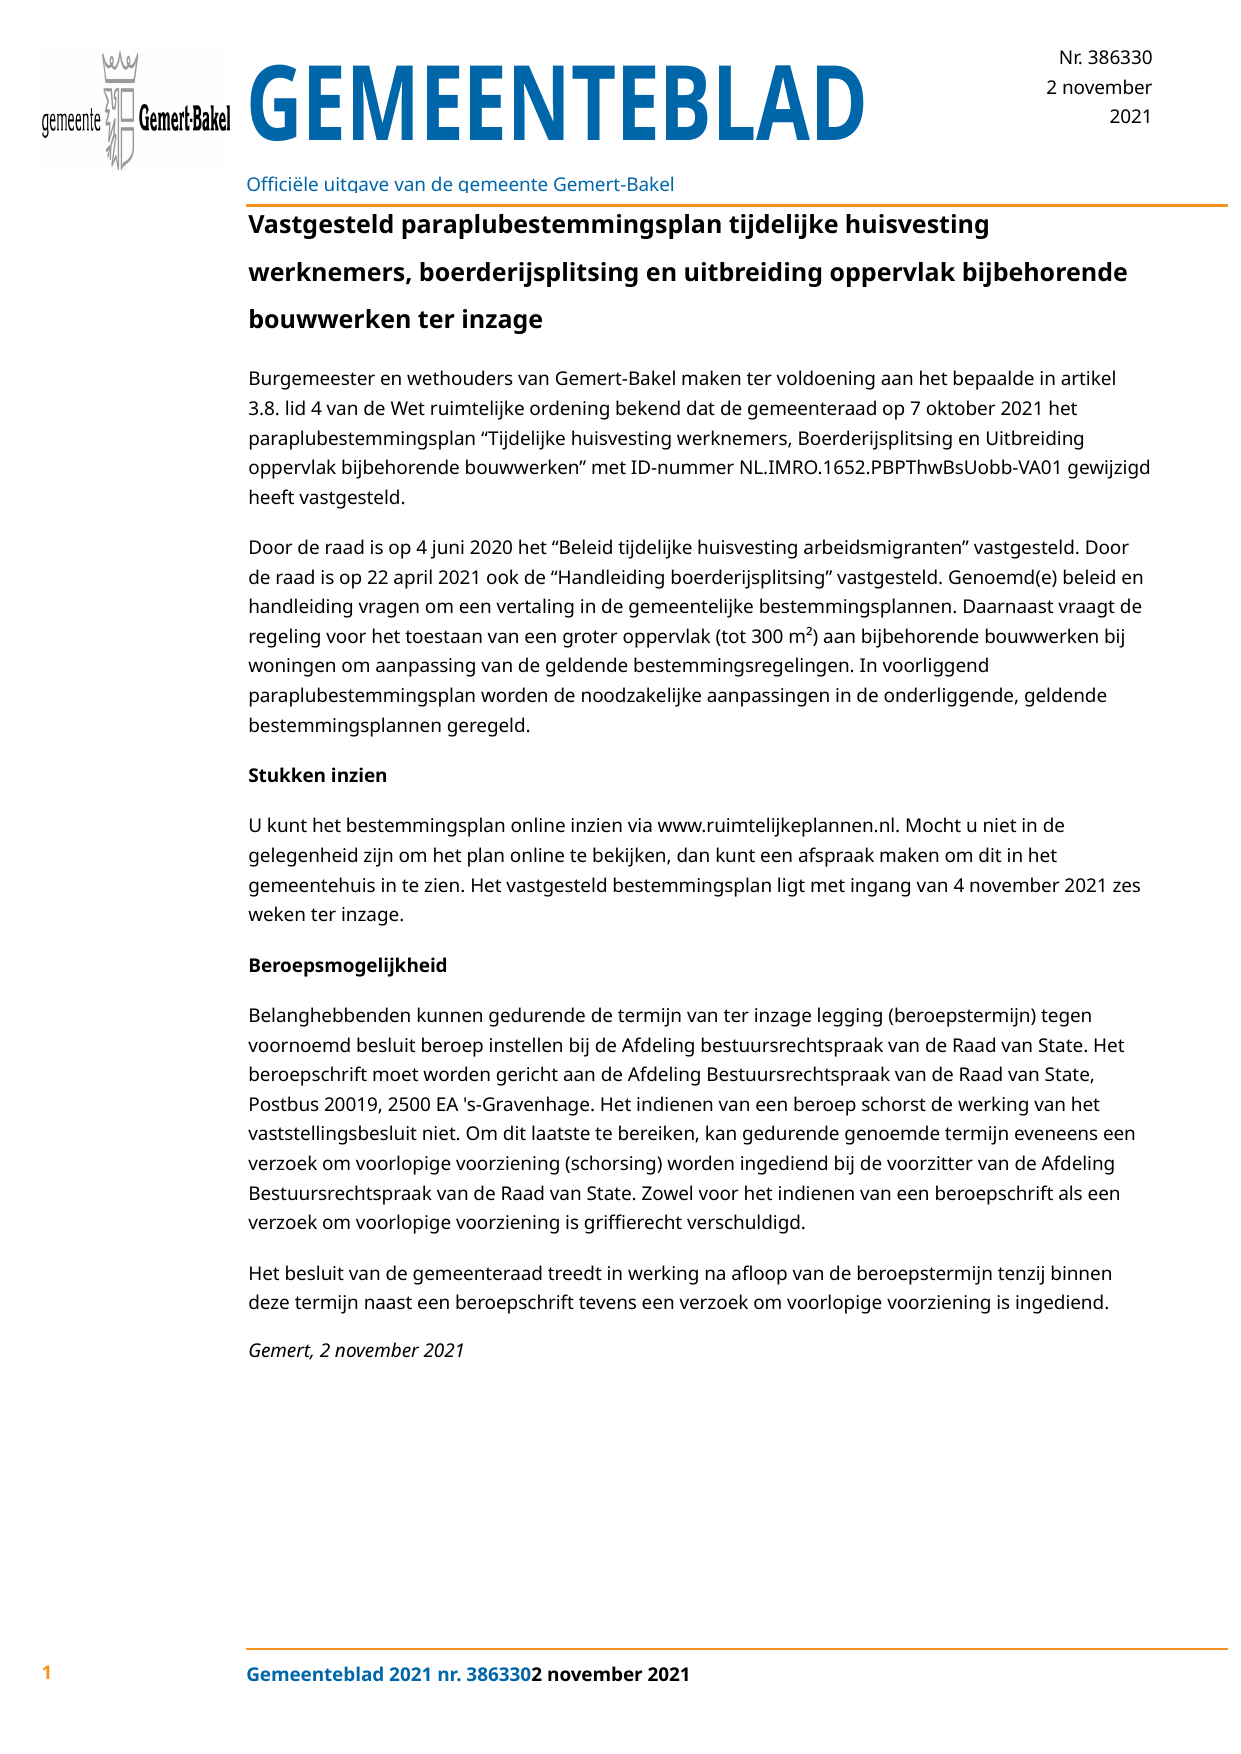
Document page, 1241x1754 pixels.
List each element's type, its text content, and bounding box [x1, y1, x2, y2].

text Belanghebbenden kunnen gedurende de termijn van ter inzage legging (beroepstermijn) tegen voornoemd besluit beroep instellen bij de Afdeling bestuursrechtspraak van de Raad van State. Het beroepschrift moet worden gericht aan de Afdeling Bestuursrechtspraak van de Raad van State, Postbus 20019, 2500 EA 's-Gravenhage. Het indienen van een beroep schorst de werking van het vaststellingsbesluit niet. Om dit laatste te bereiken, kan gedurende genoemde termijn eveneens een verzoek om voorlopige voorziening (schorsing) worden ingediend bij de voorzitter van de Afdeling Bestuursrechtspraak van de Raad van State. Zowel voor het indienen van een beroepschrift als een verzoek om voorlopige voorziening is griffierecht verschuldigd. [248, 1002, 1152, 1235]
text Stukken inzien [248, 762, 1152, 788]
text Burgemeester en wethouders van Gemert-Bakel maken ter voldoening aan het bepaalde in artikel 3.8. lid 4 van de Wet ruimtelijke ordening bekend dat de gemeenteraad op 7 oktober 2021 het paraplubestemmingsplan “Tijdelijke huisvesting werknemers, Boerderijsplitsing en Uitbreiding oppervlak bijbehorende bouwwerken” met ID-nummer NL.IMRO.1652.PBPThwBsUobb-VA01 gewijzigd heeft vastgesteld. [248, 366, 1152, 509]
picture [41, 47, 231, 172]
text Gemert, 2 november 2021 [248, 1337, 1152, 1363]
text Beroepsmogelijkheid [248, 952, 1152, 977]
text Vastgesteld paraplubestemmingsplan tijdelijke huisvesting werknemers, boerderijsplitsing en uitbreiding oppervlak bijbehorende bouwwerken ter inzage [248, 207, 1152, 336]
text U kunt het bestemmingsplan online inzien via www.ruimtelijkeplannen.nl. Mocht u niet in de gelegenheid zijn om het plan online te bekijken, dan kunt een afspraak maken om dit in het gemeentehuis in te zien. Het vastgesteld bestemmingsplan ligt met ingang van 4 november 2021 zes weken ter inzage. [248, 813, 1152, 927]
text Het besluit van de gemeenteraad treedt in werking na afloop van de beroepstermijn tenzij binnen deze termijn naast een beroepschrift tevens een verzoek om voorlopige voorziening is ingediend. [248, 1260, 1152, 1315]
text Door de raad is op 4 juni 2020 het “Beleid tijdelijke huisvesting arbeidsmigranten” vastgesteld. Door de raad is op 22 april 2021 ook de “Handleiding boerderijsplitsing” vastgesteld. Genoemd(e) beleid en handleiding vragen om een vertaling in de gemeentelijke bestemmingsplannen. Daarnaast vraagt de regeling voor het toestaan van een groter oppervlak (tot 300 m²) aan bijbehorende bouwwerken bij woningen om aanpassing van de geldende bestemmingsregelingen. In voorliggend paraplubestemmingsplan worden de noodzakelijke aanpassingen in de onderliggende, geldende bestemmingsplannen geregeld. [248, 534, 1152, 737]
